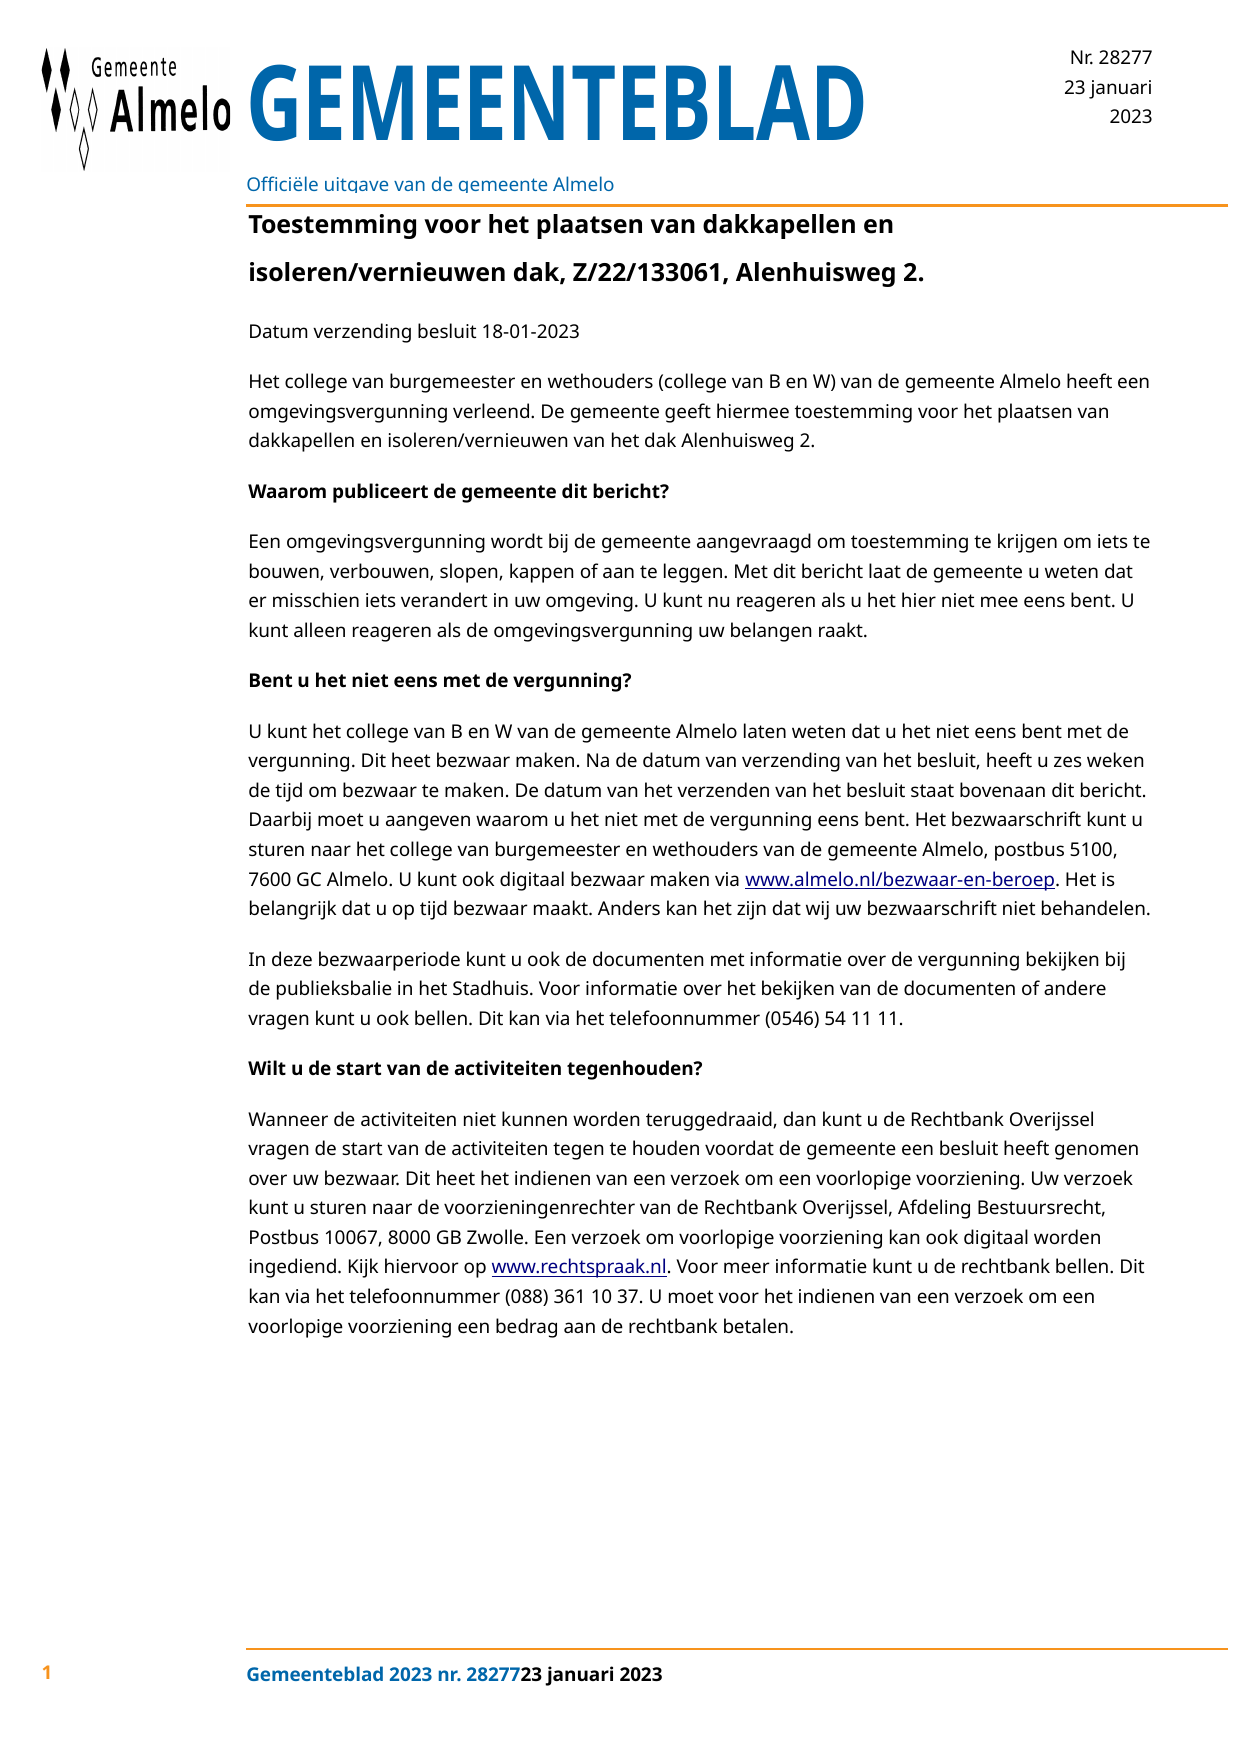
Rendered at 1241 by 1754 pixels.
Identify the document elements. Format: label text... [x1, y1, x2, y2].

text Toestemming voor het plaatsen van dakkapellen en isoleren/vernieuwen dak, Z/22/133061, Alenhuisweg 2. [248, 207, 1152, 288]
text Waarom publiceert de gemeente dit bericht? [248, 478, 1152, 504]
text Wilt u de start van de activiteiten tegenhouden? [248, 1055, 1152, 1081]
text Een omgevingsvergunning wordt bij de gemeente aangevraagd om toestemming te krijgen om iets te bouwen, verbouwen, slopen, kappen of aan te leggen. Met dit bericht laat de gemeente u weten dat er misschien iets verandert in uw omgeving. U kunt nu reageren als u het hier niet mee eens bent. U kunt alleen reageren als de omgevingsvergunning uw belangen raakt. [248, 528, 1152, 643]
picture [41, 47, 231, 172]
text Wanneer de activiteiten niet kunnen worden teruggedraaid, dan kunt u de Rechtbank Overijssel vragen de start van de activiteiten tegen te houden voordat de gemeente een besluit heeft genomen over uw bezwaar. Dit heet het indienen van een verzoek om een voorlopige voorziening. Uw verzoek kunt u sturen naar de voorzieningenrechter van de Rechtbank Overijssel, Afdeling Bestuursrecht, Postbus 10067, 8000 GB Zwolle. Een verzoek om voorlopige voorziening kan ook digitaal worden ingediend. Kijk hiervoor op www.rechtspraak.nl. Voor meer informatie kunt u de rechtbank bellen. Dit kan via het telefoonnummer (088) 361 10 37. U moet voor het indienen van een verzoek om een voorlopige voorziening een bedrag aan de rechtbank betalen. [248, 1106, 1152, 1339]
text U kunt het college van B en W van de gemeente Almelo laten weten dat u het niet eens bent met de vergunning. Dit heet bezwaar maken. Na de datum van verzending van het besluit, heeft u zes weken de tijd om bezwaar te maken. De datum van het verzenden van het besluit staat bovenaan dit bericht. Daarbij moet u aangeven waarom u het niet met de vergunning eens bent. Het bezwaarschrift kunt u sturen naar het college van burgemeester en wethouders van de gemeente Almelo, postbus 5100, 7600 GC Almelo. U kunt ook digitaal bezwaar maken via www.almelo.nl/bezwaar-en-beroep. Het is belangrijk dat u op tijd bezwaar maakt. Anders kan het zijn dat wij uw bezwaarschrift niet behandelen. [248, 718, 1152, 921]
text In deze bezwaarperiode kunt u ook de documenten met informatie over de vergunning bekijken bij de publieksbalie in het Stadhuis. Voor informatie over het bekijken van de documenten of andere vragen kunt u ook bellen. Dit kan via het telefoonnummer (0546) 54 11 11. [248, 946, 1152, 1031]
text Datum verzending besluit 18-01-2023 [248, 318, 1152, 344]
text Het college van burgemeester en wethouders (college van B en W) van de gemeente Almelo heeft een omgevingsvergunning verleend. De gemeente geeft hiermee toestemming voor het plaatsen van dakkapellen en isoleren/vernieuwen van het dak Alenhuisweg 2. [248, 368, 1152, 453]
text Bent u het niet eens met de vergunning? [248, 667, 1152, 693]
